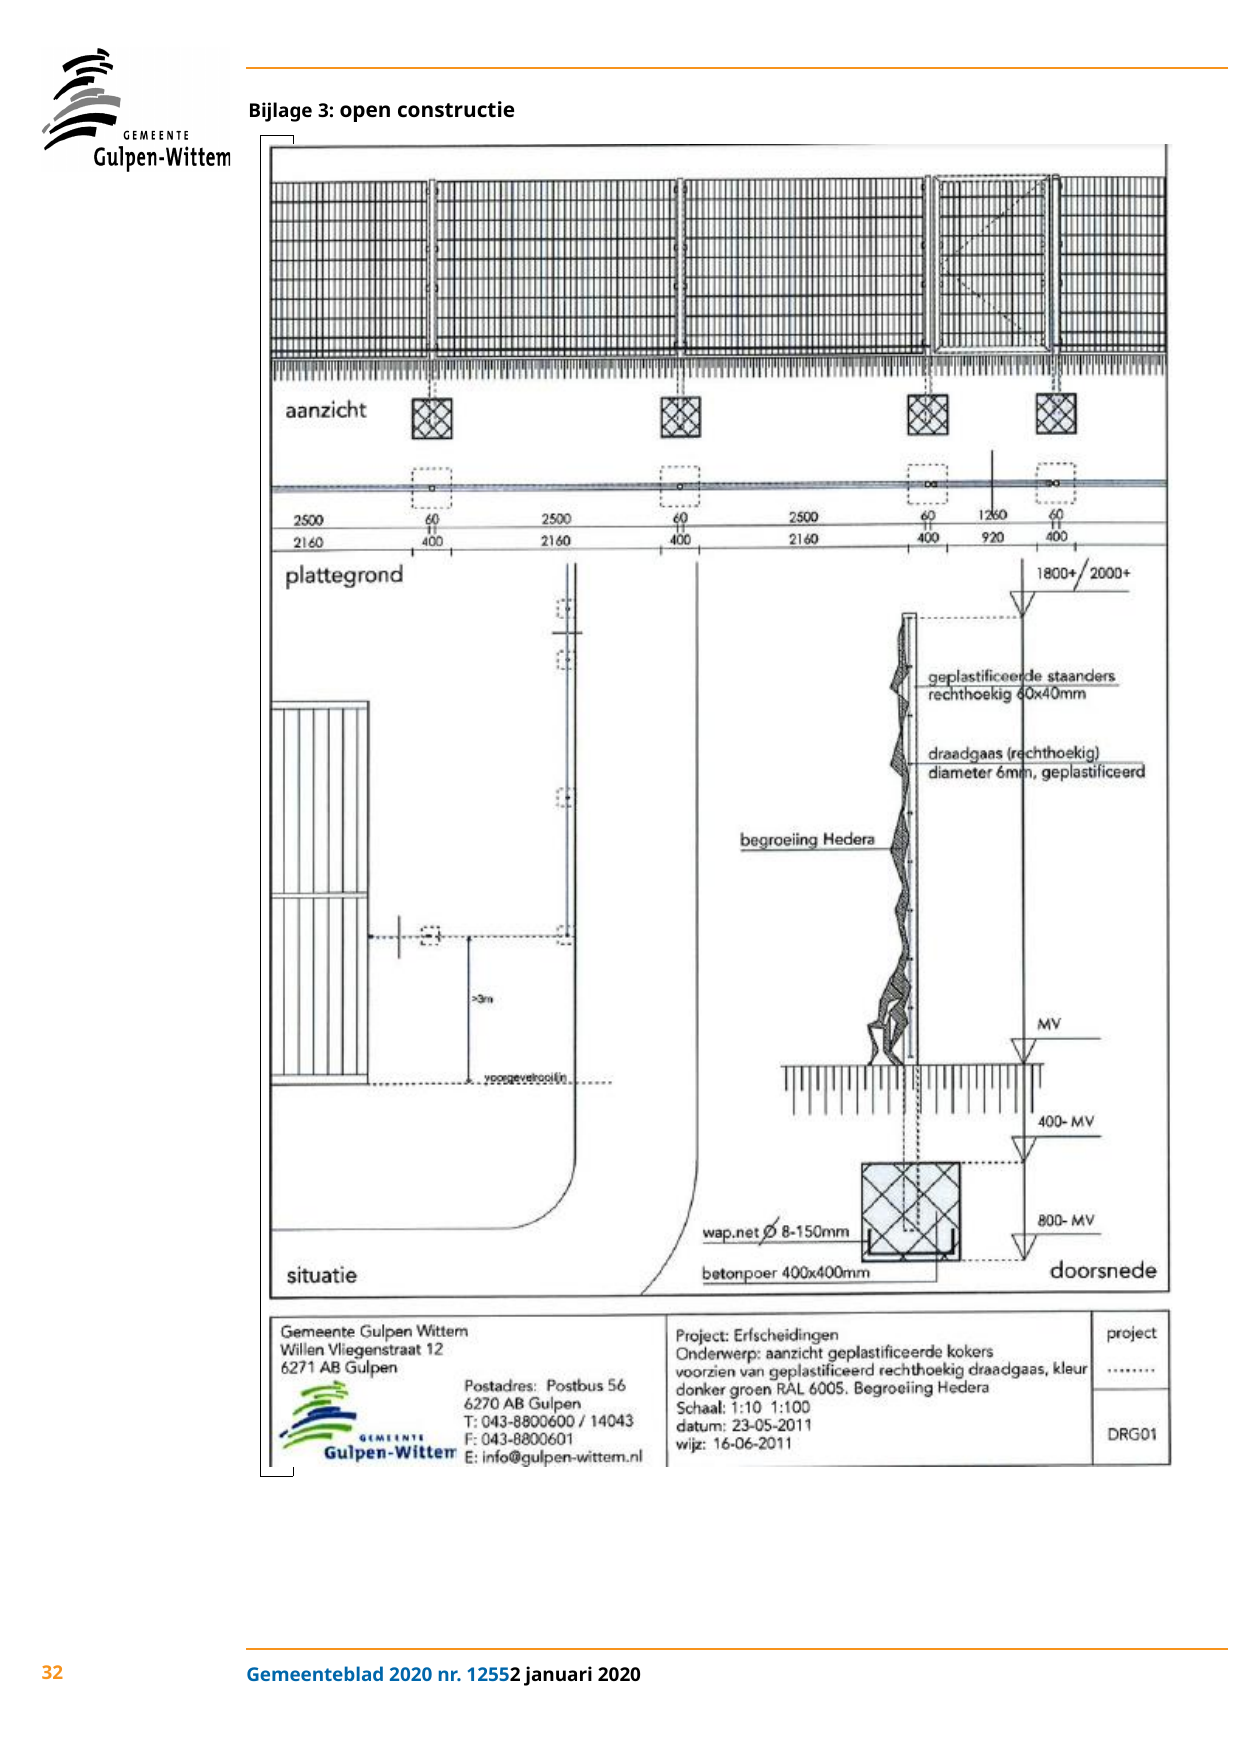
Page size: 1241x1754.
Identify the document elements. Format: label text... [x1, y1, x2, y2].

picture [41, 47, 231, 172]
picture [268, 144, 1173, 1467]
text Bijlage 3: open constructie [248, 95, 1152, 123]
